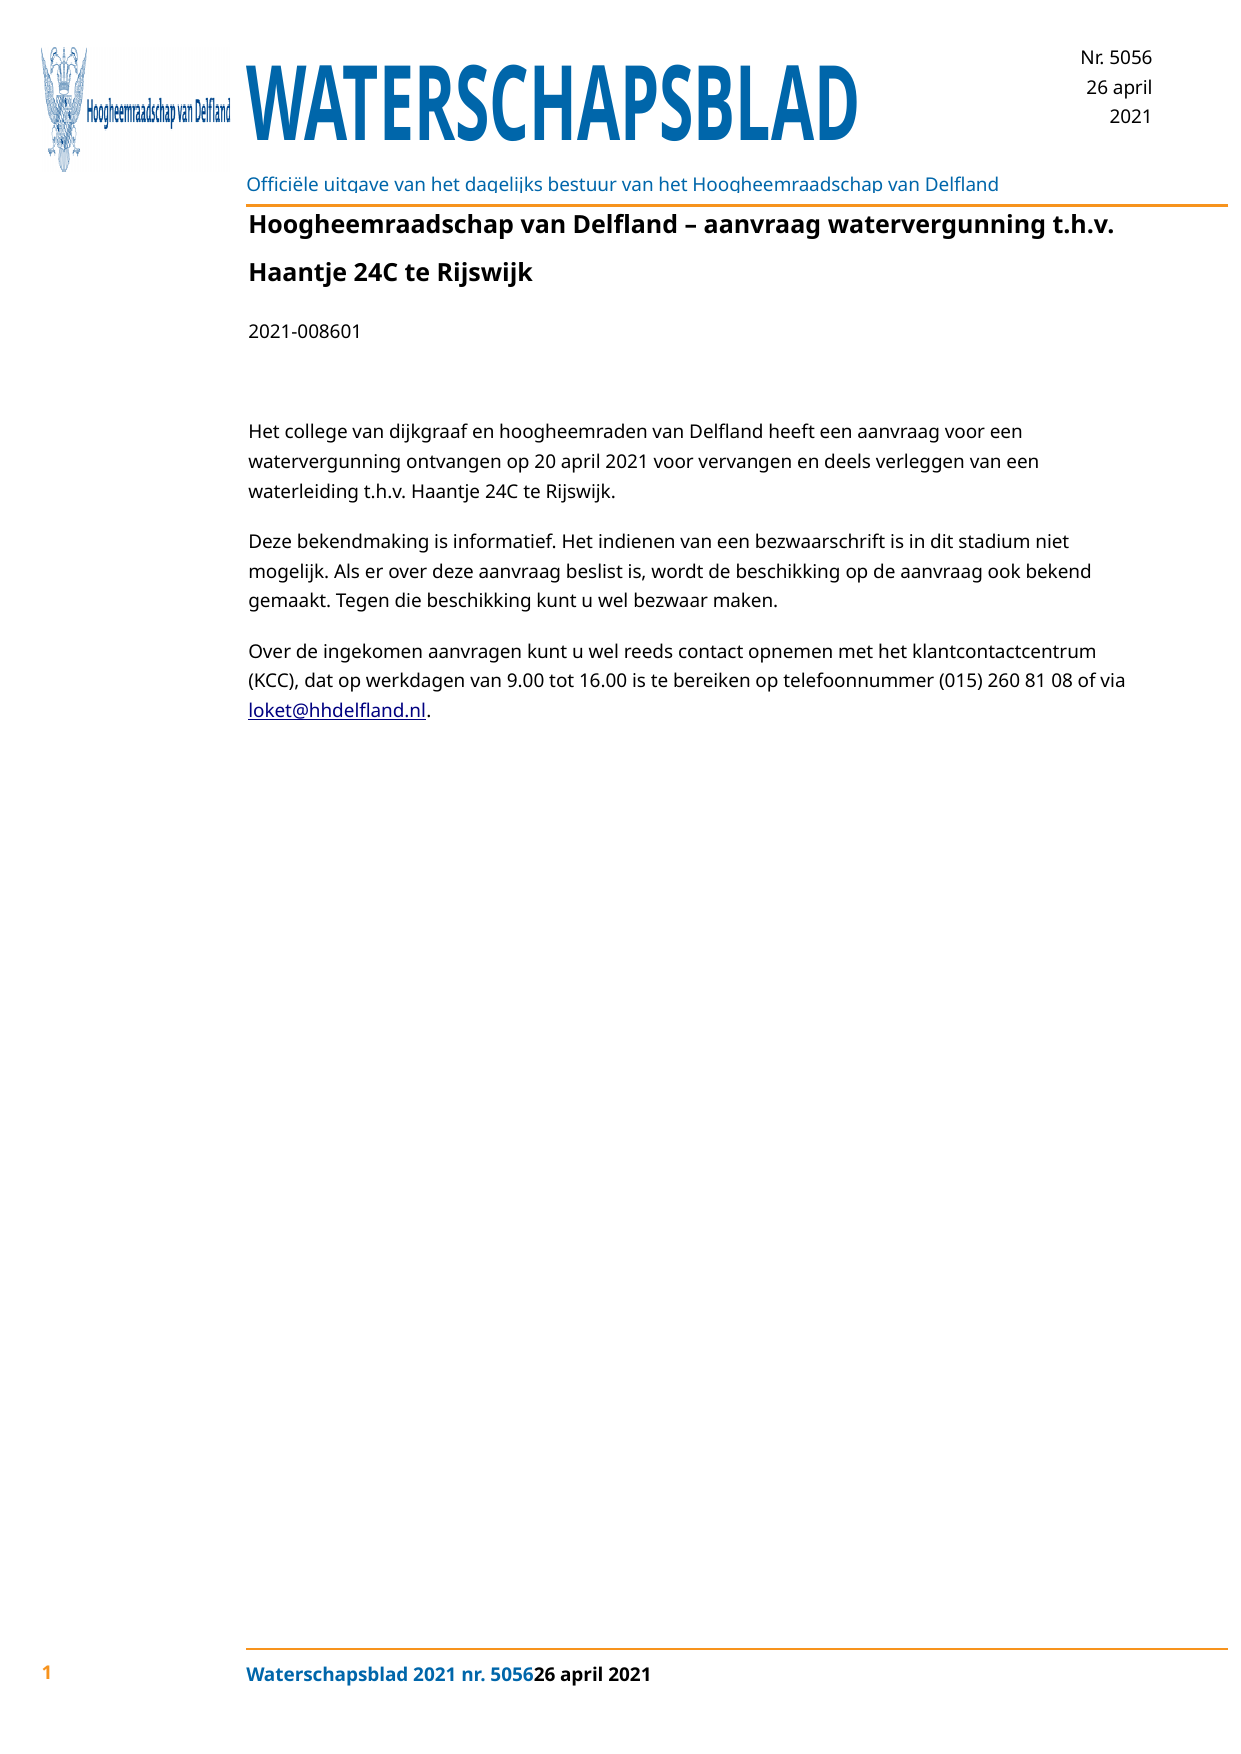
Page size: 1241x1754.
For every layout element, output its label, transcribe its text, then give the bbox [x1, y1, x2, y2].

text 2021-008601 [248, 318, 1152, 344]
text Over de ingekomen aanvragen kunt u wel reeds contact opnemen met het klantcontactcentrum (KCC), dat op werkdagen van 9.00 tot 16.00 is te bereiken op telefoonnummer (015) 260 81 08 of via loket@hhdelfland.nl. [248, 638, 1152, 723]
picture [41, 47, 231, 172]
text Het college van dijkgraaf en hoogheemraden van Delfland heeft een aanvraag voor een watervergunning ontvangen op 20 april 2021 voor vervangen en deels verleggen van een waterleiding t.h.v. Haantje 24C te Rijswijk. [248, 419, 1152, 504]
text Deze bekendmaking is informatief. Het indienen van een bezwaarschrift is in dit stadium niet mogelijk. Als er over deze aanvraag beslist is, wordt de beschikking op de aanvraag ook bekend gemaakt. Tegen die beschikking kunt u wel bezwaar maken. [248, 528, 1152, 613]
text Hoogheemraadschap van Delfland – aanvraag watervergunning t.h.v. Haantje 24C te Rijswijk [248, 207, 1152, 288]
